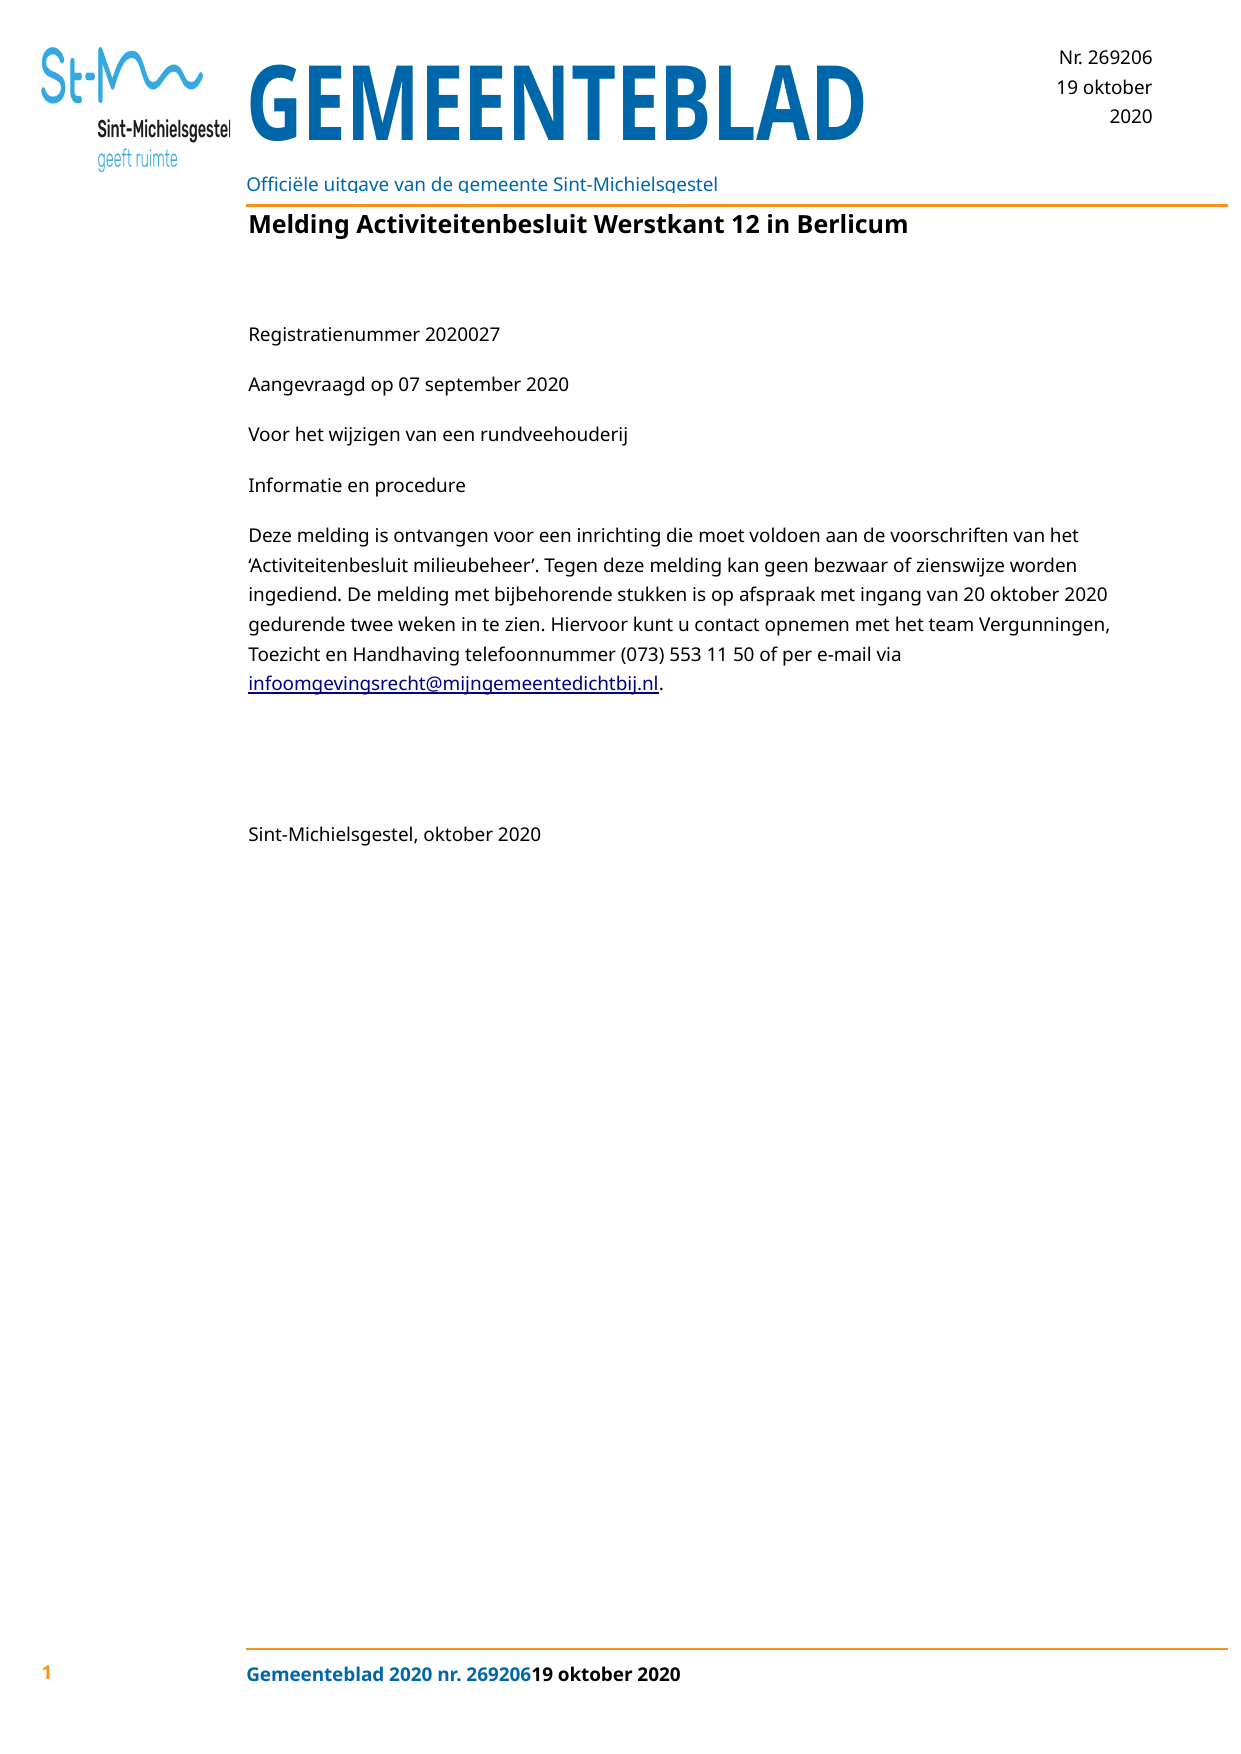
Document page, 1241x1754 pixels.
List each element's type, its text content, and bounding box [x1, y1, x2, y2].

picture [41, 47, 231, 172]
text Registratienummer 2020027 [248, 321, 1152, 346]
text Melding Activiteitenbesluit Werstkant 12 in Berlicum [248, 207, 1152, 241]
text Sint-Michielsgestel, oktober 2020 [248, 822, 1152, 847]
text Aangevraagd op 07 september 2020 [248, 371, 1152, 397]
text Informatie en procedure [248, 472, 1152, 498]
text Deze melding is ontvangen voor een inrichting die moet voldoen aan de voorschriften van het ‘Activiteitenbesluit milieubeheer’. Tegen deze melding kan geen bezwaar of zienswijze worden ingediend. De melding met bijbehorende stukken is op afspraak met ingang van 20 oktober 2020 gedurende twee weken in te zien. Hiervoor kunt u contact opnemen met het team Vergunningen, Toezicht en Handhaving telefoonnummer (073) 553 11 50 of per e-mail via infoomgevingsrecht@mijngemeentedichtbij.nl. [248, 522, 1152, 696]
text Voor het wijzigen van een rundveehouderij [248, 422, 1152, 447]
